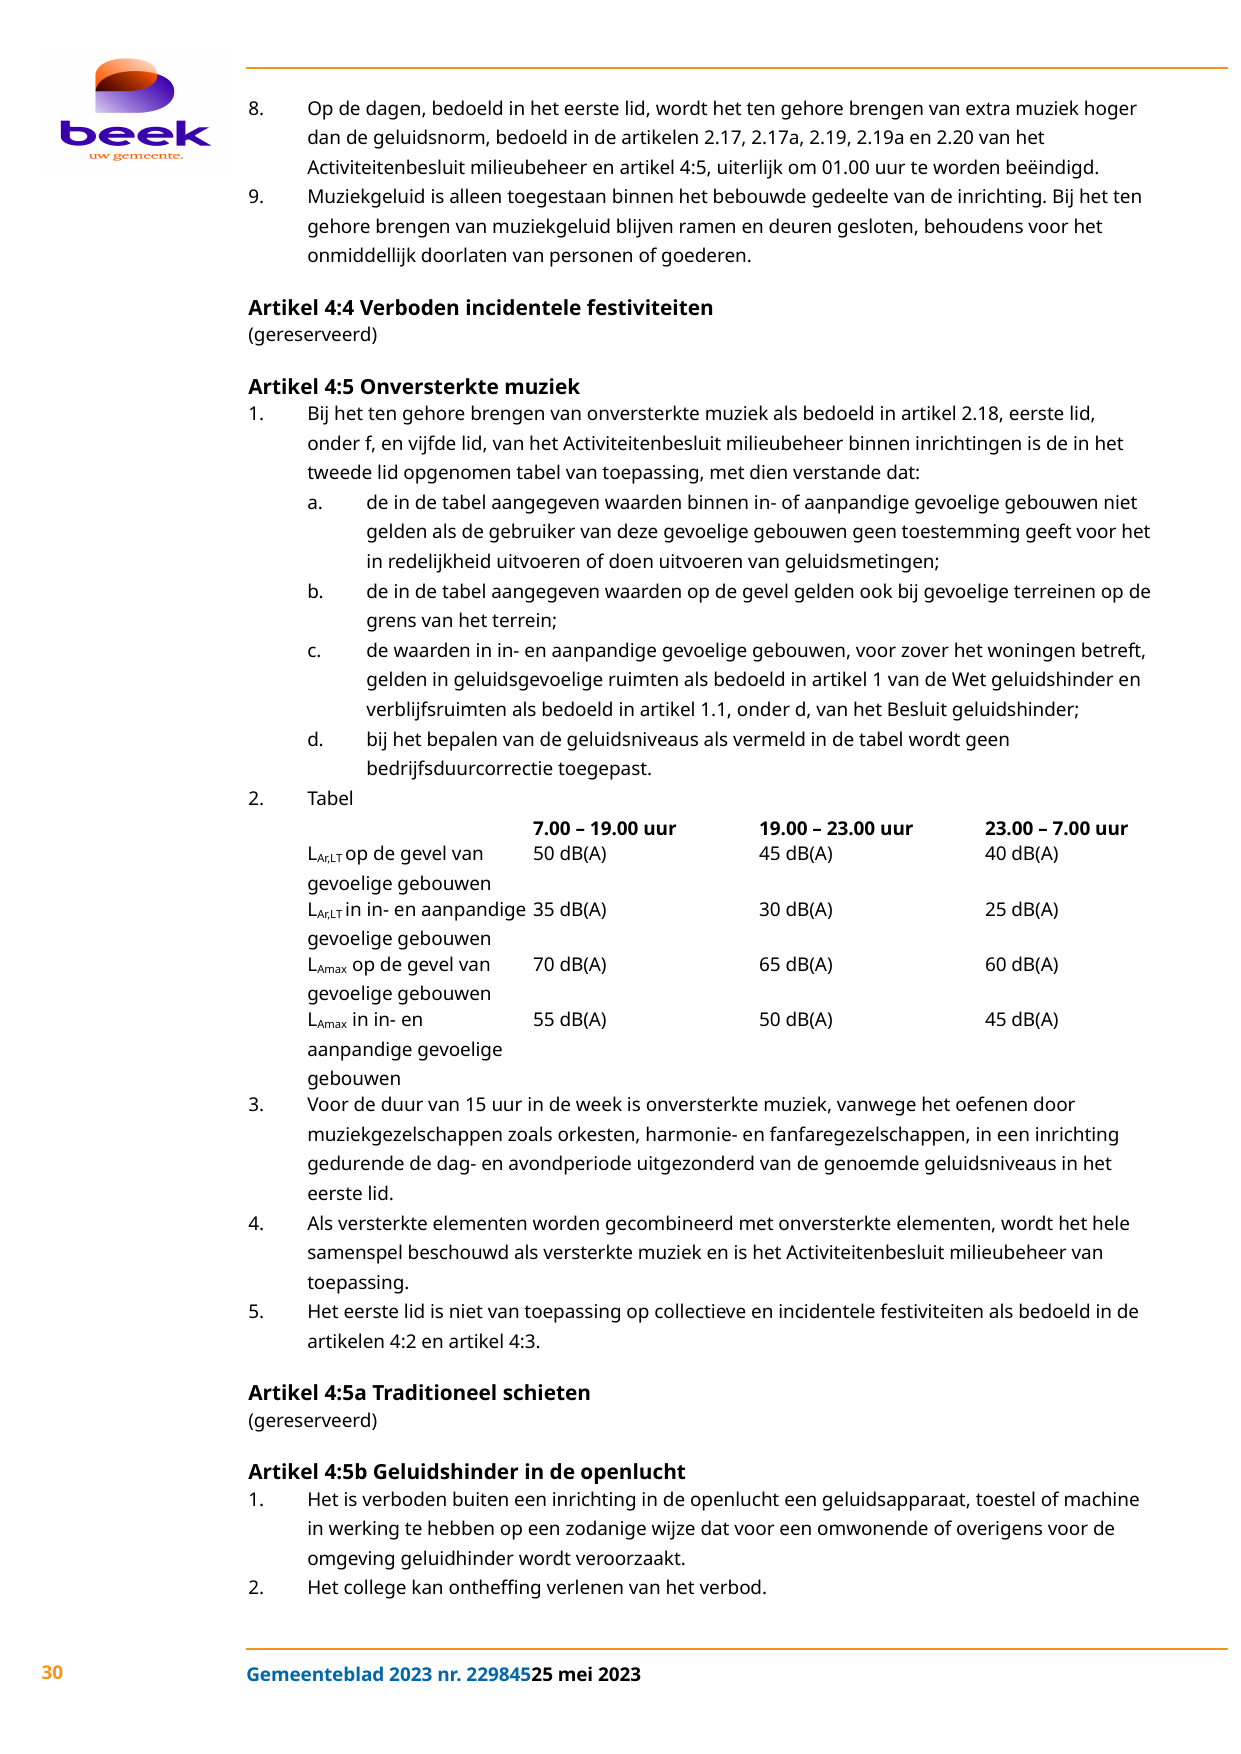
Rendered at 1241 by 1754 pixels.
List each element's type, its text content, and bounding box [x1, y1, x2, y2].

list de waarden in in- en aanpandige gevoelige gebouwen, voor zover het woningen betreft, gelden in geluidsgevoelige ruimten als bedoeld in artikel 1 van de Wet geluidshinder en verblijfsruimten als bedoeld in artikel 1.1, onder d, van het Besluit geluidshinder; [307, 637, 1152, 722]
text Artikel 4:5 Onversterkte muziek [248, 372, 1152, 400]
text Artikel 4:5b Geluidshinder in de openlucht [248, 1457, 1152, 1486]
table_header 23.00 – 7.00 uur [985, 815, 1211, 840]
table_header 7.00 – 19.00 uur [533, 815, 759, 840]
list Bij het ten gehore brengen van onversterkte muziek als bedoeld in artikel 2.18, eerste lid, onder f, en vijfde lid, van het Activiteitenbesluit milieubeheer binnen inrichtingen is de in het tweede lid opgenomen tabel van toepassing, met dien verstande dat: [248, 400, 1152, 485]
table_cell 35 dB(A) [533, 896, 759, 951]
table_cell LAr,LT op de gevel van gevoelige gebouwen [307, 840, 533, 896]
table_cell 70 dB(A) [533, 951, 759, 1006]
list Als versterkte elementen worden gecombineerd met onversterkte elementen, wordt het hele samenspel beschouwd als versterkte muziek en is het Activiteitenbesluit milieubeheer van toepassing. [248, 1210, 1152, 1294]
table_cell 65 dB(A) [759, 951, 985, 1006]
list de in de tabel aangegeven waarden binnen in- of aanpandige gevoelige gebouwen niet gelden als de gebruiker van deze gevoelige gebouwen geen toestemming geeft voor het in redelijkheid uitvoeren of doen uitvoeren van geluidsmetingen; [307, 489, 1152, 574]
table_cell 45 dB(A) [759, 840, 985, 896]
list Tabel [248, 785, 1152, 811]
table_cell LAmax in in- en aanpandige gevoelige gebouwen [307, 1006, 533, 1091]
text (gereserveerd) [248, 1407, 1152, 1433]
picture [41, 47, 231, 172]
table_cell 50 dB(A) [759, 1006, 985, 1091]
list Het eerste lid is niet van toepassing op collectieve en incidentele festiviteiten als bedoeld in de artikelen 4:2 en artikel 4:3. [248, 1298, 1152, 1354]
text (gereserveerd) [248, 322, 1152, 347]
list de in de tabel aangegeven waarden op de gevel gelden ook bij gevoelige terreinen op de grens van het terrein; [307, 578, 1152, 633]
table_header [307, 815, 533, 840]
list Het is verboden buiten een inrichting in de openlucht een geluidsapparaat, toestel of machine in werking te hebben op een zodanige wijze dat voor een omwonende of overigens voor de omgeving geluidhinder wordt veroorzaakt. [248, 1486, 1152, 1571]
table_cell LAr,LT in in- en aanpandige gevoelige gebouwen [307, 896, 533, 951]
table_cell LAmax op de gevel van gevoelige gebouwen [307, 951, 533, 1006]
table_cell 25 dB(A) [985, 896, 1211, 951]
table_cell 30 dB(A) [759, 896, 985, 951]
table_cell 60 dB(A) [985, 951, 1211, 1006]
text Artikel 4:4 Verboden incidentele festiviteiten [248, 293, 1152, 322]
table_cell 45 dB(A) [985, 1006, 1211, 1091]
table_cell 50 dB(A) [533, 840, 759, 896]
table_cell 55 dB(A) [533, 1006, 759, 1091]
text Artikel 4:5a Traditioneel schieten [248, 1378, 1152, 1407]
list bij het bepalen van de geluidsniveaus als vermeld in de tabel wordt geen bedrijfsduurcorrectie toegepast. [307, 726, 1152, 781]
table_header 19.00 – 23.00 uur [759, 815, 985, 840]
list Muziekgeluid is alleen toegestaan binnen het bebouwde gedeelte van de inrichting. Bij het ten gehore brengen van muziekgeluid blijven ramen en deuren gesloten, behoudens voor het onmiddellijk doorlaten van personen of goederen. [248, 183, 1152, 268]
table_cell 40 dB(A) [985, 840, 1211, 896]
list Het college kan ontheffing verlenen van het verbod. [248, 1574, 1152, 1600]
list Op de dagen, bedoeld in het eerste lid, wordt het ten gehore brengen van extra muziek hoger dan de geluidsnorm, bedoeld in de artikelen 2.17, 2.17a, 2.19, 2.19a en 2.20 van het Activiteitenbesluit milieubeheer en artikel 4:5, uiterlijk om 01.00 uur te worden beëindigd. [248, 95, 1152, 180]
list Voor de duur van 15 uur in de week is onversterkte muziek, vanwege het oefenen door muziekgezelschappen zoals orkesten, harmonie- en fanfaregezelschappen, in een inrichting gedurende de dag- en avondperiode uitgezonderd van de genoemde geluidsniveaus in het eerste lid. [248, 1091, 1152, 1206]
